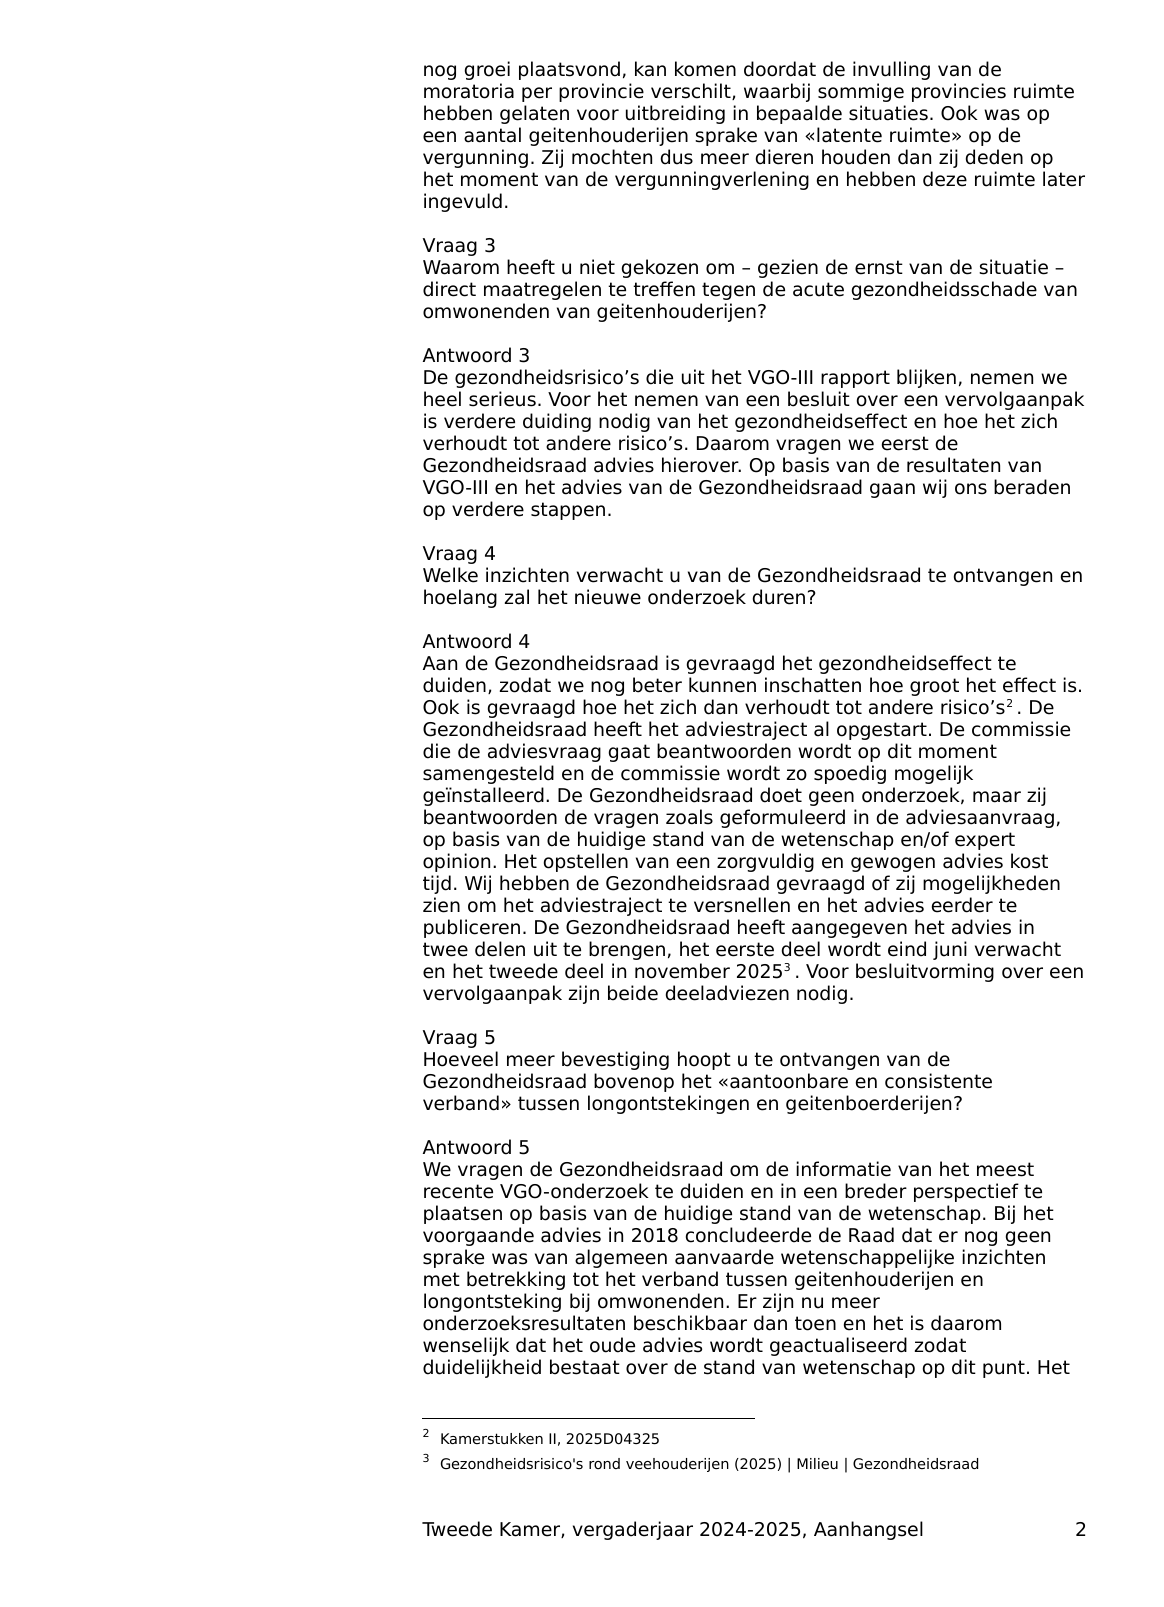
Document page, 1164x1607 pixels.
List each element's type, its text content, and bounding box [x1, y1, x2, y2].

text Gezondheidsrisico's rond veehouderijen (2025) | Milieu | Gezondheidsraad [422, 1452, 1087, 1474]
text Welke inzichten verwacht u van de Gezondheidsraad te ontvangen en hoelang zal het nieuwe onderzoek duren? [422, 565, 1087, 609]
text Antwoord 4 [422, 631, 1087, 653]
text Vraag 4 [422, 543, 1087, 565]
text De gezondheidsrisico’s die uit het VGO-III rapport blijken, nemen we heel serieus. Voor het nemen van een besluit over een vervolgaanpak is verdere duiding nodig van het gezondheidseffect en hoe het zich verhoudt tot andere risico’s. Daarom vragen we eerst de Gezondheidsraad advies hierover. Op basis van de resultaten van VGO-III en het advies van de Gezondheidsraad gaan wij ons beraden op verdere stappen. [422, 367, 1087, 521]
text Vraag 3 [422, 235, 1087, 257]
text Vraag 5 [422, 1027, 1087, 1049]
text Hoeveel meer bevestiging hoopt u te ontvangen van de Gezondheidsraad bovenop het «aantoonbare en consistente verband» tussen longontstekingen en geitenboerderijen? [422, 1049, 1087, 1115]
text Waarom heeft u niet gekozen om – gezien de ernst van de situatie – direct maatregelen te treffen tegen de acute gezondheidsschade van omwonenden van geitenhouderijen? [422, 257, 1087, 323]
text nog groei plaatsvond, kan komen doordat de invulling van de moratoria per provincie verschilt, waarbij sommige provincies ruimte hebben gelaten voor uitbreiding in bepaalde situaties. Ook was op een aantal geitenhouderijen sprake van «latente ruimte» op de vergunning. Zij mochten dus meer dieren houden dan zij deden op het moment van de vergunningverlening en hebben deze ruimte later ingevuld. [422, 59, 1087, 213]
text We vragen de Gezondheidsraad om de informatie van het meest recente VGO-onderzoek te duiden en in een breder perspectief te plaatsen op basis van de huidige stand van de wetenschap. Bij het voorgaande advies in 2018 concludeerde de Raad dat er nog geen sprake was van algemeen aanvaarde wetenschappelijke inzichten met betrekking tot het verband tussen geitenhouderijen en longontsteking bij omwonenden. Er zijn nu meer onderzoeksresultaten beschikbaar dan toen en het is daarom wenselijk dat het oude advies wordt geactualiseerd zodat duidelijkheid bestaat over de stand van wetenschap op dit punt. Het [422, 1159, 1087, 1379]
text Kamerstukken II, 2025D04325 [422, 1427, 1087, 1449]
text Antwoord 5 [422, 1137, 1087, 1159]
text Antwoord 3 [422, 345, 1087, 367]
text Aan de Gezondheidsraad is gevraagd het gezondheidseffect te duiden, zodat we nog beter kunnen inschatten hoe groot het effect is. Ook is gevraagd hoe het zich dan verhoudt tot andere risico’s. De Gezondheidsraad heeft het adviestraject al opgestart. De commissie die de adviesvraag gaat beantwoorden wordt op dit moment samengesteld en de commissie wordt zo spoedig mogelijk geïnstalleerd. De Gezondheidsraad doet geen onderzoek, maar zij beantwoorden de vragen zoals geformuleerd in de adviesaanvraag, op basis van de huidige stand van de wetenschap en/of expert opinion. Het opstellen van een zorgvuldig en gewogen advies kost tijd. Wij hebben de Gezondheidsraad gevraagd of zij mogelijkheden zien om het adviestraject te versnellen en het advies eerder te publiceren. De Gezondheidsraad heeft aangegeven het advies in twee delen uit te brengen, het eerste deel wordt eind juni verwacht en het tweede deel in november 2025. Voor besluitvorming over een vervolgaanpak zijn beide deeladviezen nodig. [422, 653, 1087, 1005]
